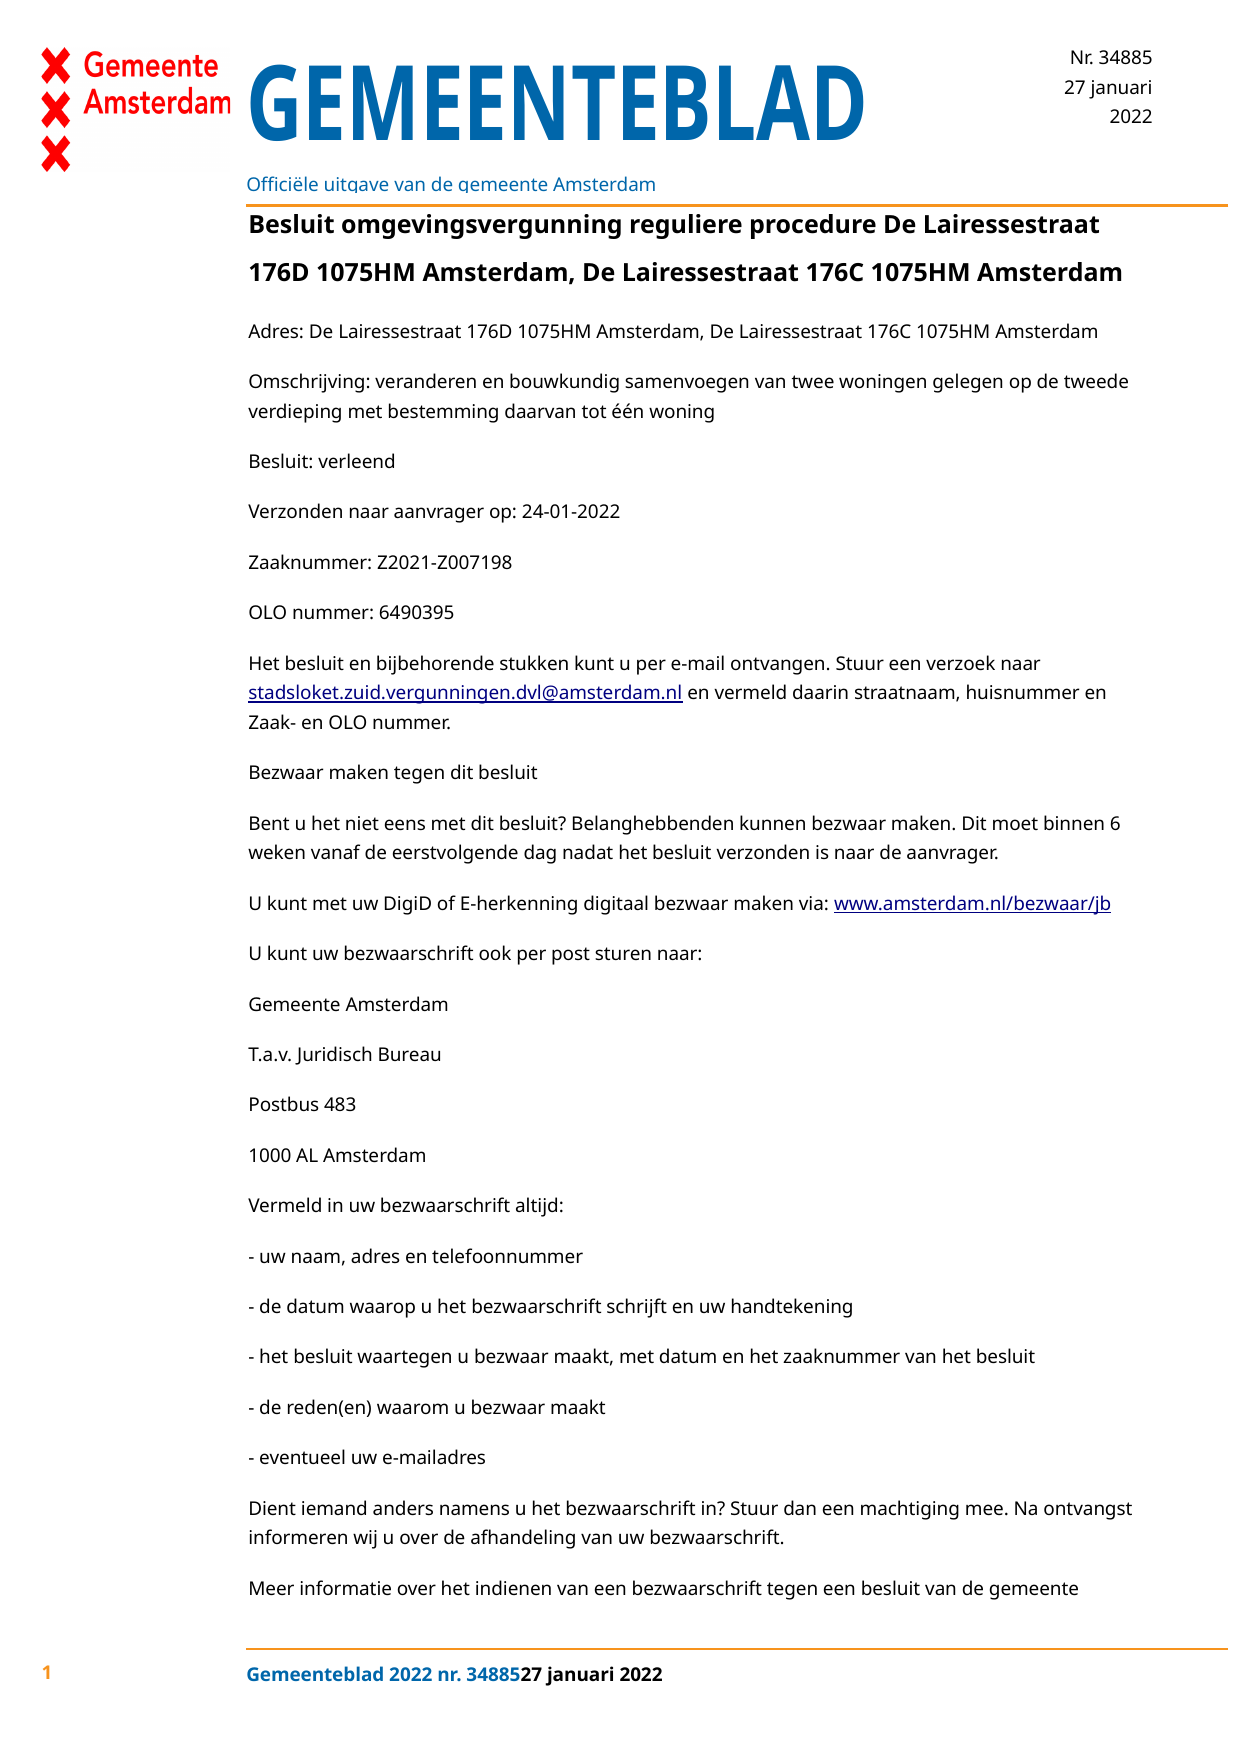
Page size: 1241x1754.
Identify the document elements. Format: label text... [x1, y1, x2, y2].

text Bezwaar maken tegen dit besluit [248, 759, 1152, 785]
text - uw naam, adres en telefoonnummer [248, 1243, 1152, 1269]
text Besluit omgevingsvergunning reguliere procedure De Lairessestraat 176D 1075HM Amsterdam, De Lairessestraat 176C 1075HM Amsterdam [248, 207, 1152, 288]
text Zaaknummer: Z2021-Z007198 [248, 549, 1152, 575]
text Het besluit en bijbehorende stukken kunt u per e-mail ontvangen. Stuur een verzoek naar stadsloket.zuid.vergunningen.dvl@amsterdam.nl en vermeld daarin straatnaam, huisnummer en Zaak- en OLO nummer. [248, 650, 1152, 735]
text OLO nummer: 6490395 [248, 599, 1152, 625]
text Adres: De Lairessestraat 176D 1075HM Amsterdam, De Lairessestraat 176C 1075HM Amsterdam [248, 318, 1152, 344]
text T.a.v. Juridisch Bureau [248, 1041, 1152, 1067]
picture [41, 47, 231, 172]
text U kunt met uw DigiD of E-herkenning digitaal bezwaar maken via: www.amsterdam.nl/bezwaar/jb [248, 890, 1152, 916]
text 1000 AL Amsterdam [248, 1142, 1152, 1168]
text Meer informatie over het indienen van een bezwaarschrift tegen een besluit van de gemeente [248, 1575, 1152, 1601]
text Vermeld in uw bezwaarschrift altijd: [248, 1192, 1152, 1218]
text Besluit: verleend [248, 448, 1152, 474]
text Omschrijving: veranderen en bouwkundig samenvoegen van twee woningen gelegen op de tweede verdieping met bestemming daarvan tot één woning [248, 368, 1152, 424]
text - de reden(en) waarom u bezwaar maakt [248, 1394, 1152, 1420]
text - eventueel uw e-mailadres [248, 1444, 1152, 1470]
text Gemeente Amsterdam [248, 991, 1152, 1017]
text - het besluit waartegen u bezwaar maakt, met datum en het zaaknummer van het besluit [248, 1344, 1152, 1369]
text Verzonden naar aanvrager op: 24-01-2022 [248, 499, 1152, 524]
text - de datum waarop u het bezwaarschrift schrijft en uw handtekening [248, 1293, 1152, 1319]
text U kunt uw bezwaarschrift ook per post sturen naar: [248, 940, 1152, 966]
text Bent u het niet eens met dit besluit? Belanghebbenden kunnen bezwaar maken. Dit moet binnen 6 weken vanaf de eerstvolgende dag nadat het besluit verzonden is naar de aanvrager. [248, 810, 1152, 865]
text Postbus 483 [248, 1092, 1152, 1117]
text Dient iemand anders namens u het bezwaarschrift in? Stuur dan een machtiging mee. Na ontvangst informeren wij u over de afhandeling van uw bezwaarschrift. [248, 1495, 1152, 1550]
